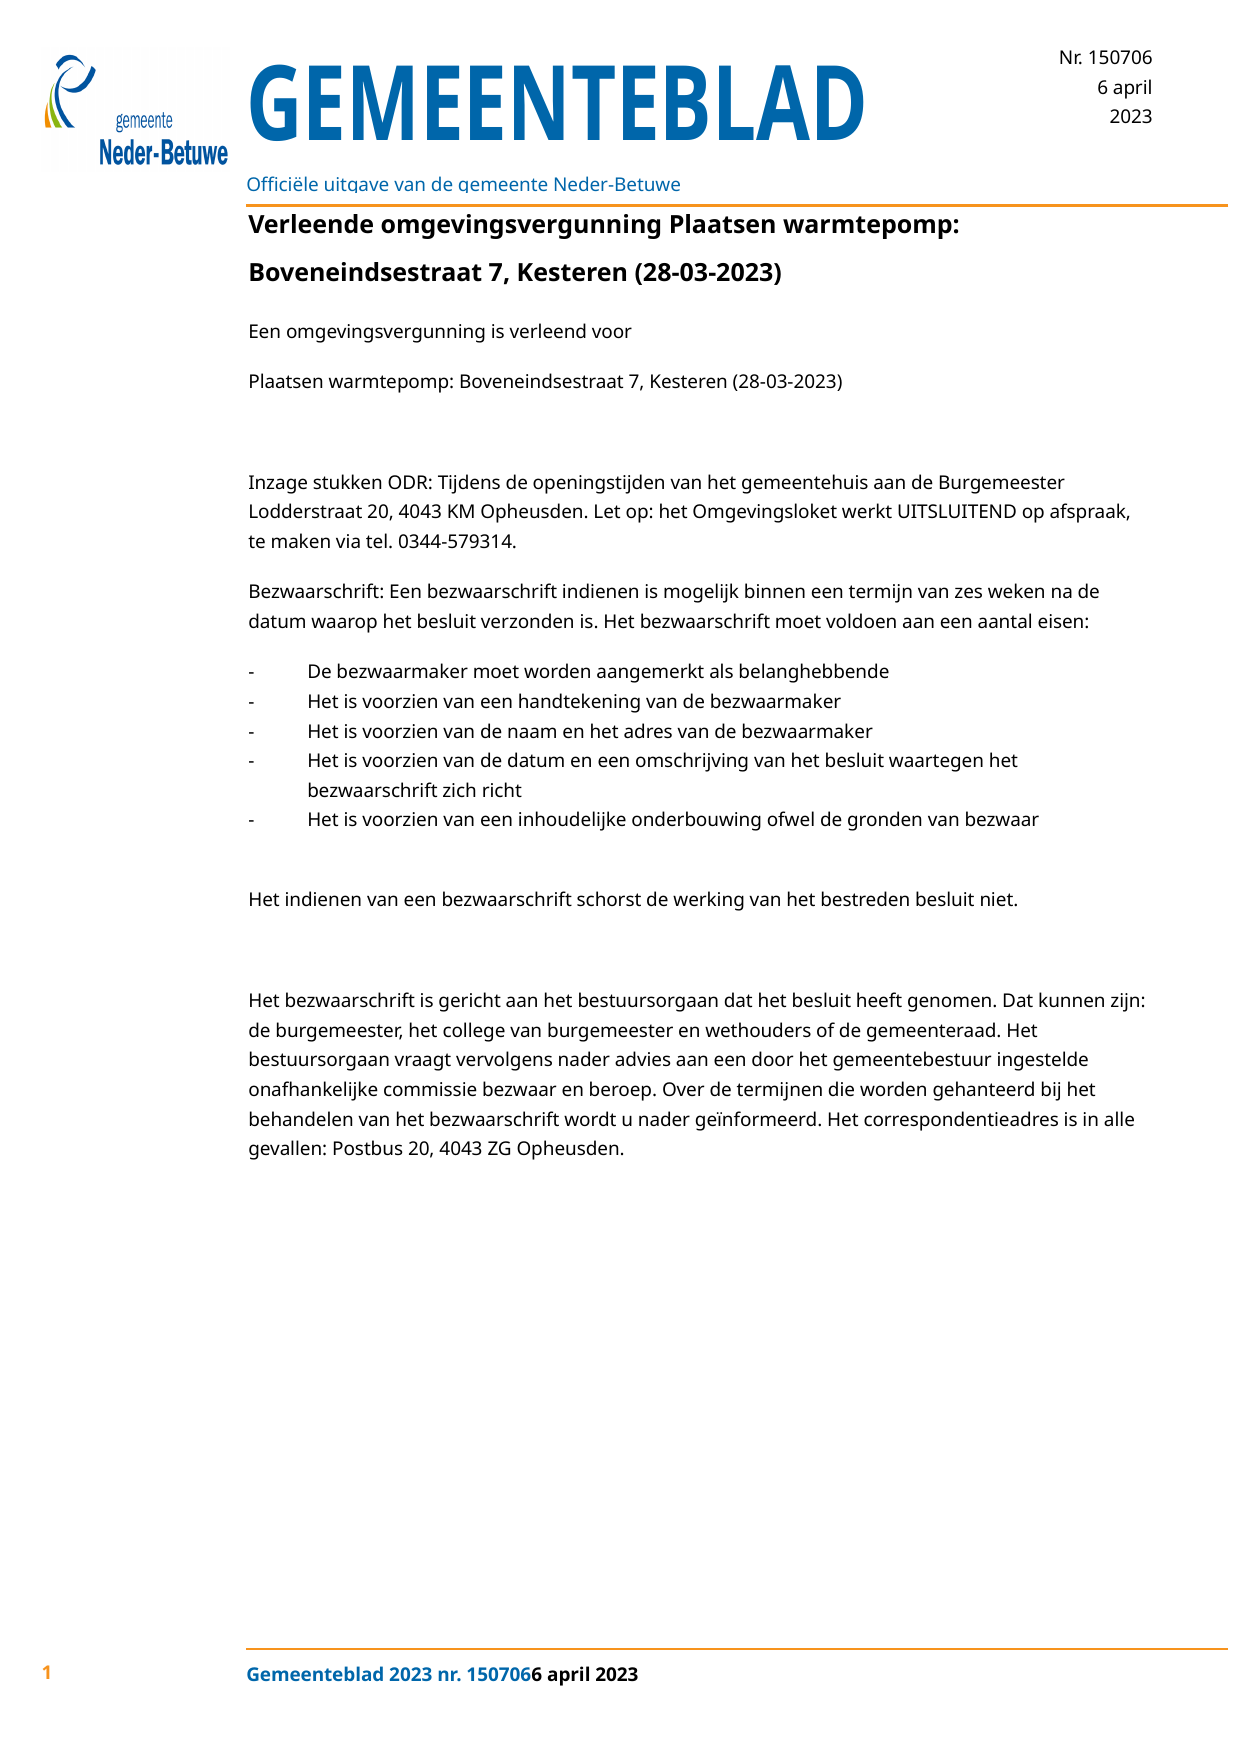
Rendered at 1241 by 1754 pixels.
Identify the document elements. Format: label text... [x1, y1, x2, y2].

text Bezwaarschrift: Een bezwaarschrift indienen is mogelijk binnen een termijn van zes weken na de datum waarop het besluit verzonden is. Het bezwaarschrift moet voldoen aan een aantal eisen: [248, 579, 1152, 634]
text Plaatsen warmtepomp: Boveneindsestraat 7, Kesteren (28-03-2023) [248, 368, 1152, 394]
text Verleende omgevingsvergunning Plaatsen warmtepomp: Boveneindsestraat 7, Kesteren (28-03-2023) [248, 207, 1152, 288]
text Inzage stukken ODR: Tijdens de openingstijden van het gemeentehuis aan de Burgemeester Lodderstraat 20, 4043 KM Opheusden. Let op: het Omgevingsloket werkt UITSLUITEND op afspraak, te maken via tel. 0344-579314. [248, 469, 1152, 554]
picture [41, 47, 231, 172]
list Het is voorzien van de datum en een omschrijving van het besluit waartegen het bezwaarschrift zich richt [248, 747, 1152, 803]
list Het is voorzien van een handtekening van de bezwaarmaker [248, 688, 1152, 714]
text Het bezwaarschrift is gericht aan het bestuursorgaan dat het besluit heeft genomen. Dat kunnen zijn: de burgemeester, het college van burgemeester en wethouders of de gemeenteraad. Het bestuursorgaan vraagt vervolgens nader advies aan een door het gemeentebestuur ingestelde onafhankelijke commissie bezwaar en beroep. Over de termijnen die worden gehanteerd bij het behandelen van het bezwaarschrift wordt u nader geïnformeerd. Het correspondentieadres is in alle gevallen: Postbus 20, 4043 ZG Opheusden. [248, 987, 1152, 1161]
list De bezwaarmaker moet worden aangemerkt als belanghebbende [248, 659, 1152, 684]
list Het is voorzien van een inhoudelijke onderbouwing ofwel de gronden van bezwaar [248, 807, 1152, 832]
text Het indienen van een bezwaarschrift schorst de werking van het bestreden besluit niet. [248, 887, 1152, 912]
list Het is voorzien van de naam en het adres van de bezwaarmaker [248, 718, 1152, 744]
text Een omgevingsvergunning is verleend voor [248, 318, 1152, 344]
